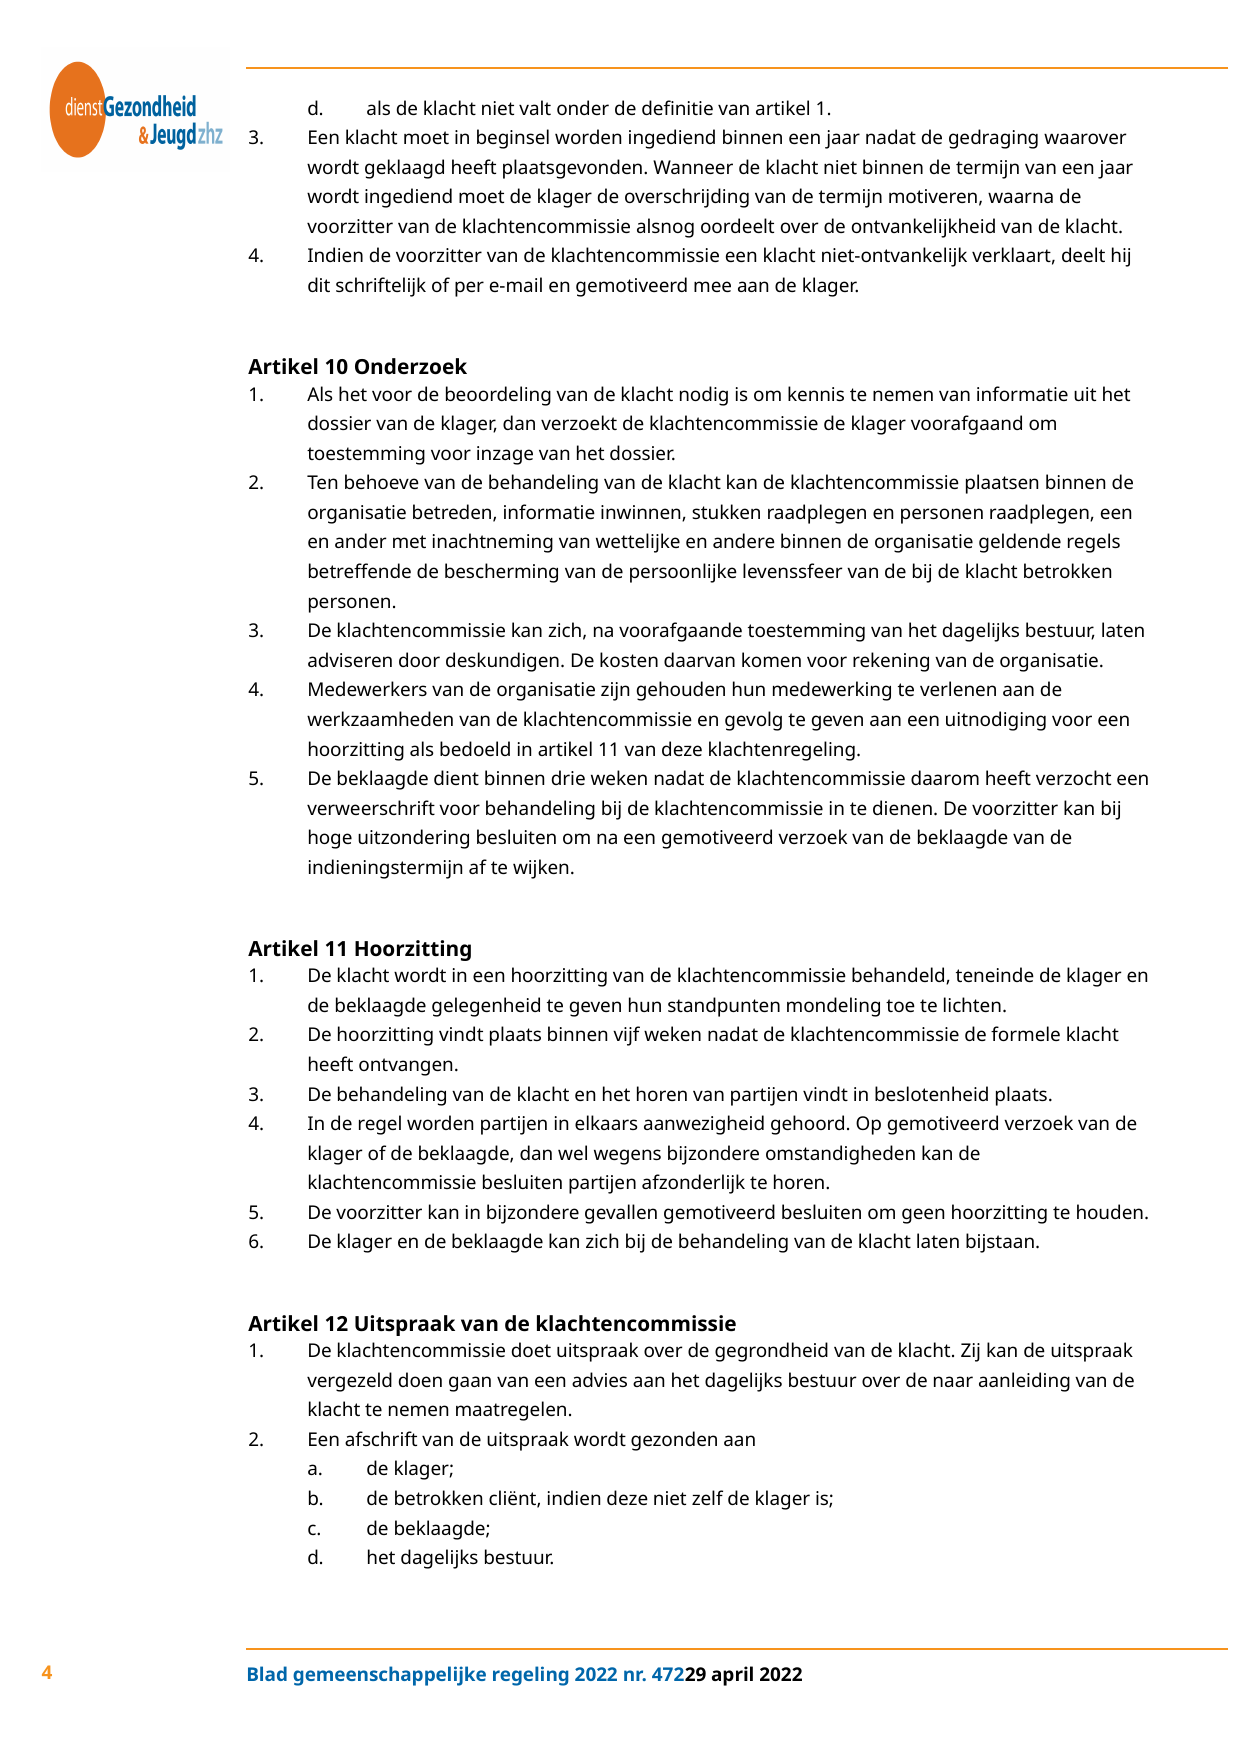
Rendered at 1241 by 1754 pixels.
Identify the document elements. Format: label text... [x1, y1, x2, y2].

list In de regel worden partijen in elkaars aanwezigheid gehoord. Op gemotiveerd verzoek van de klager of de beklaagde, dan wel wegens bijzondere omstandigheden kan de klachtencommissie besluiten partijen afzonderlijk te horen. [248, 1110, 1152, 1195]
list Medewerkers van de organisatie zijn gehouden hun medewerking te verlenen aan de werkzaamheden van de klachtencommissie en gevolg te geven aan een uitnodiging voor een hoorzitting als bedoeld in artikel 11 van deze klachtenregeling. [248, 677, 1152, 761]
list De behandeling van de klacht en het horen van partijen vindt in beslotenheid plaats. [248, 1081, 1152, 1107]
list De klachtencommissie kan zich, na voorafgaande toestemming van het dagelijks bestuur, laten adviseren door deskundigen. De kosten daarvan komen voor rekening van de organisatie. [248, 617, 1152, 673]
list De beklaagde dient binnen drie weken nadat de klachtencommissie daarom heeft verzocht een verweerschrift voor behandeling bij de klachtencommissie in te dienen. De voorzitter kan bij hoge uitzondering besluiten om na een gemotiveerd verzoek van de beklaagde van de indieningstermijn af te wijken. [248, 765, 1152, 880]
list Een klacht moet in beginsel worden ingediend binnen een jaar nadat de gedraging waarover wordt geklaagd heeft plaatsgevonden. Wanneer de klacht niet binnen de termijn van een jaar wordt ingediend moet de klager de overschrijding van de termijn motiveren, waarna de voorzitter van de klachtencommissie alsnog oordeelt over de ontvankelijkheid van de klacht. [248, 124, 1152, 239]
list Als het voor de beoordeling van de klacht nodig is om kennis te nemen van informatie uit het dossier van de klager, dan verzoekt de klachtencommissie de klager voorafgaand om toestemming voor inzage van het dossier. [248, 381, 1152, 466]
list De klacht wordt in een hoorzitting van de klachtencommissie behandeld, teneinde de klager en de beklaagde gelegenheid te geven hun standpunten mondeling toe te lichten. [248, 962, 1152, 1018]
list de beklaagde; [307, 1515, 1152, 1540]
list De klachtencommissie doet uitspraak over de gegrondheid van de klacht. Zij kan de uitspraak vergezeld doen gaan van een advies aan het dagelijks bestuur over de naar aanleiding van de klacht te nemen maatregelen. [248, 1337, 1152, 1422]
list De klager en de beklaagde kan zich bij de behandeling van de klacht laten bijstaan. [248, 1229, 1152, 1254]
picture [41, 47, 231, 172]
list de betrokken cliënt, indien deze niet zelf de klager is; [307, 1485, 1152, 1511]
text Artikel 10 Onderzoek [248, 352, 1152, 381]
text Artikel 11 Hoorzitting [248, 934, 1152, 962]
list de klager; [307, 1456, 1152, 1481]
list Een afschrift van de uitspraak wordt gezonden aan [248, 1426, 1152, 1452]
list De hoorzitting vindt plaats binnen vijf weken nadat de klachtencommissie de formele klacht heeft ontvangen. [248, 1022, 1152, 1077]
list het dagelijks bestuur. [307, 1544, 1152, 1570]
list De voorzitter kan in bijzondere gevallen gemotiveerd besluiten om geen hoorzitting te houden. [248, 1199, 1152, 1225]
list als de klacht niet valt onder de definitie van artikel 1. [307, 95, 1152, 121]
list Indien de voorzitter van de klachtencommissie een klacht niet-ontvankelijk verklaart, deelt hij dit schriftelijk of per e-mail en gemotiveerd mee aan de klager. [248, 243, 1152, 298]
list Ten behoeve van de behandeling van de klacht kan de klachtencommissie plaatsen binnen de organisatie betreden, informatie inwinnen, stukken raadplegen en personen raadplegen, een en ander met inachtneming van wettelijke en andere binnen de organisatie geldende regels betreffende de bescherming van de persoonlijke levenssfeer van de bij de klacht betrokken personen. [248, 469, 1152, 613]
text Artikel 12 Uitspraak van de klachtencommissie [248, 1309, 1152, 1337]
